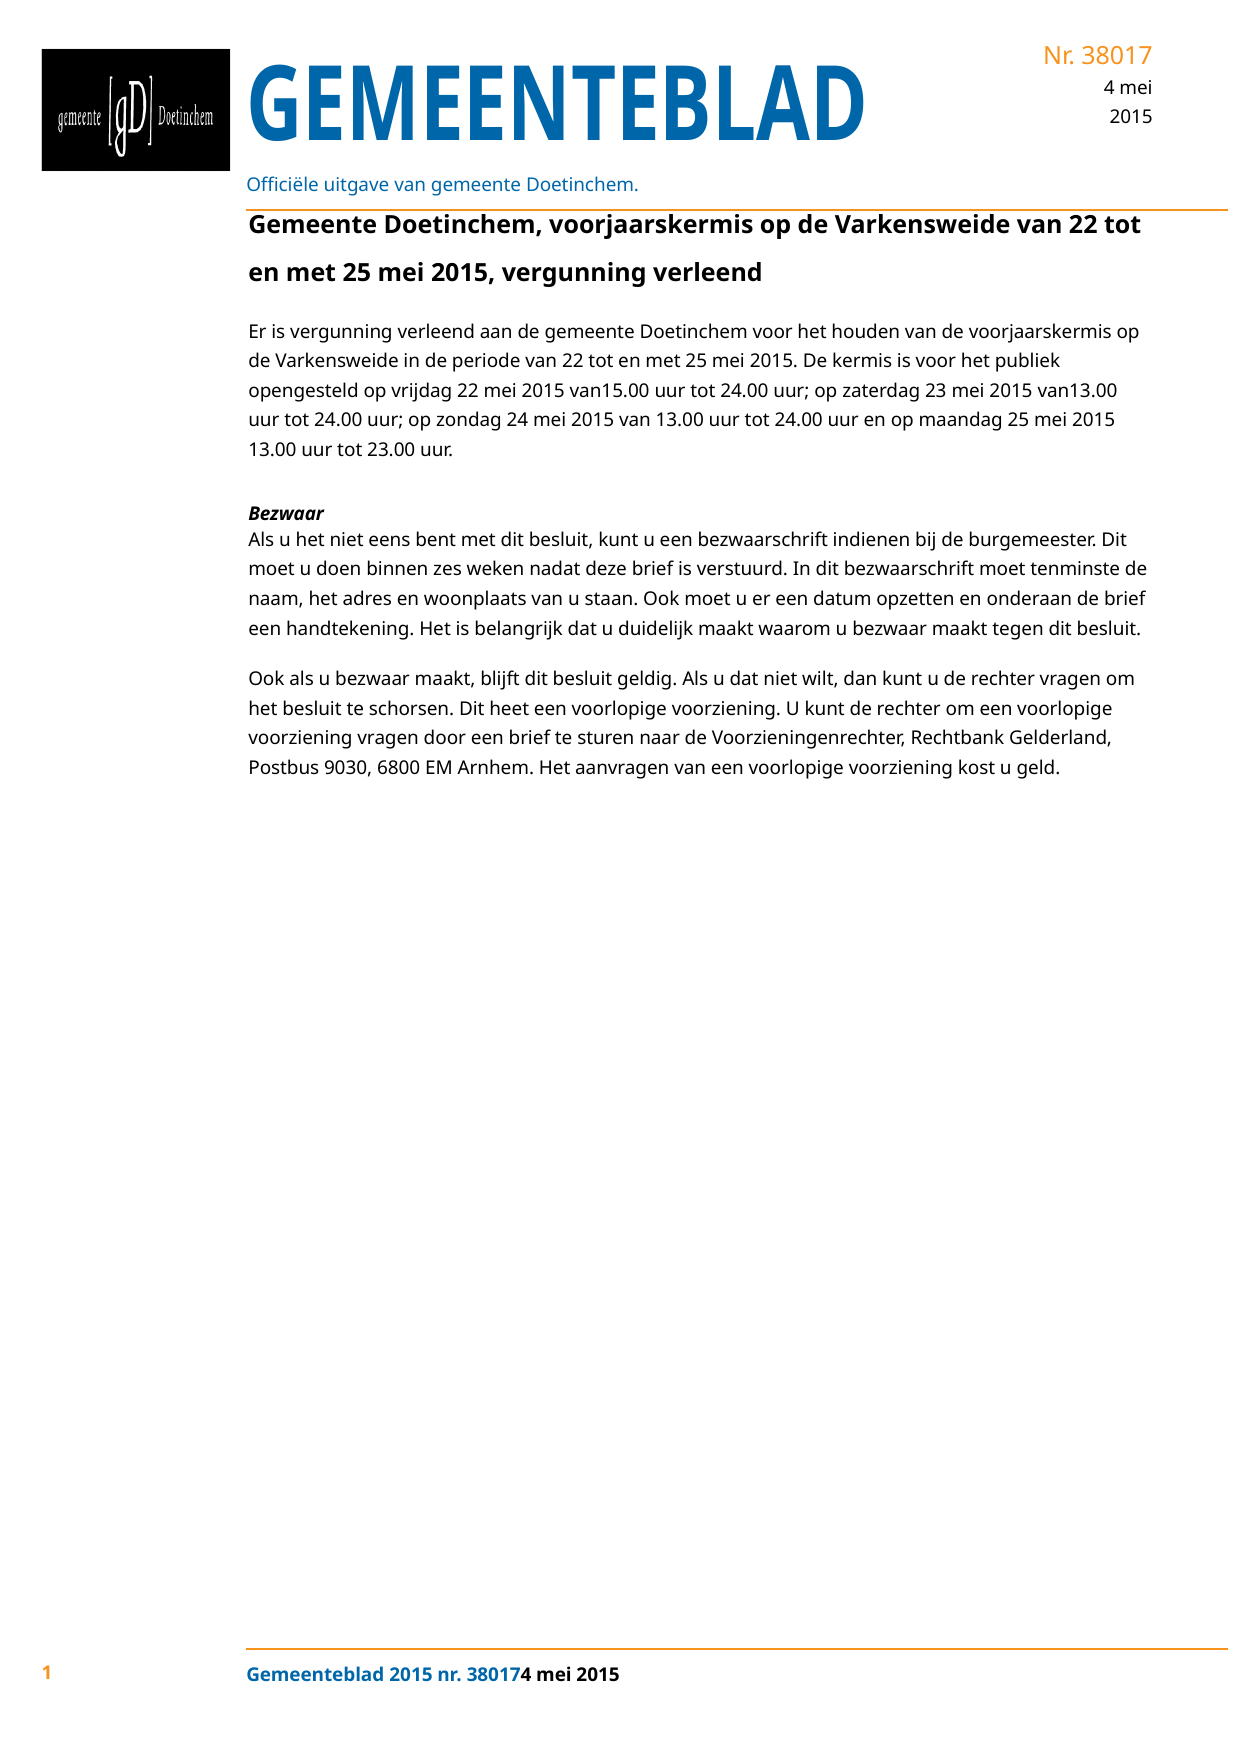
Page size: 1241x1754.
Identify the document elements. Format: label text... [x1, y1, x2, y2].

text Bezwaar [248, 500, 1152, 526]
picture [41, 47, 231, 172]
text Er is vergunning verleend aan de gemeente Doetinchem voor het houden van de voorjaarskermis op de Varkensweide in de periode van 22 tot en met 25 mei 2015. De kermis is voor het publiek opengesteld op vrijdag 22 mei 2015 van15.00 uur tot 24.00 uur; op zaterdag 23 mei 2015 van13.00 uur tot 24.00 uur; op zondag 24 mei 2015 van 13.00 uur tot 24.00 uur en op maandag 25 mei 2015 13.00 uur tot 23.00 uur. [248, 318, 1152, 462]
text Als u het niet eens bent met dit besluit, kunt u een bezwaarschrift indienen bij de burgemeester. Dit moet u doen binnen zes weken nadat deze brief is verstuurd. In dit bezwaarschrift moet tenminste de naam, het adres en woonplaats van u staan. Ook moet u er een datum opzetten en onderaan de brief een handtekening. Het is belangrijk dat u duidelijk maakt waarom u bezwaar maakt tegen dit besluit. [248, 526, 1152, 640]
text Ook als u bezwaar maakt, blijft dit besluit geldig. Als u dat niet wilt, dan kunt u de rechter vragen om het besluit te schorsen. Dit heet een voorlopige voorziening. U kunt de rechter om een voorlopige voorziening vragen door een brief te sturen naar de Voorzieningenrechter, Rechtbank Gelderland, Postbus 9030, 6800 EM Arnhem. Het aanvragen van een voorlopige voorziening kost u geld. [248, 665, 1152, 779]
text Gemeente Doetinchem, voorjaarskermis op de Varkensweide van 22 tot en met 25 mei 2015, vergunning verleend [248, 211, 1152, 288]
